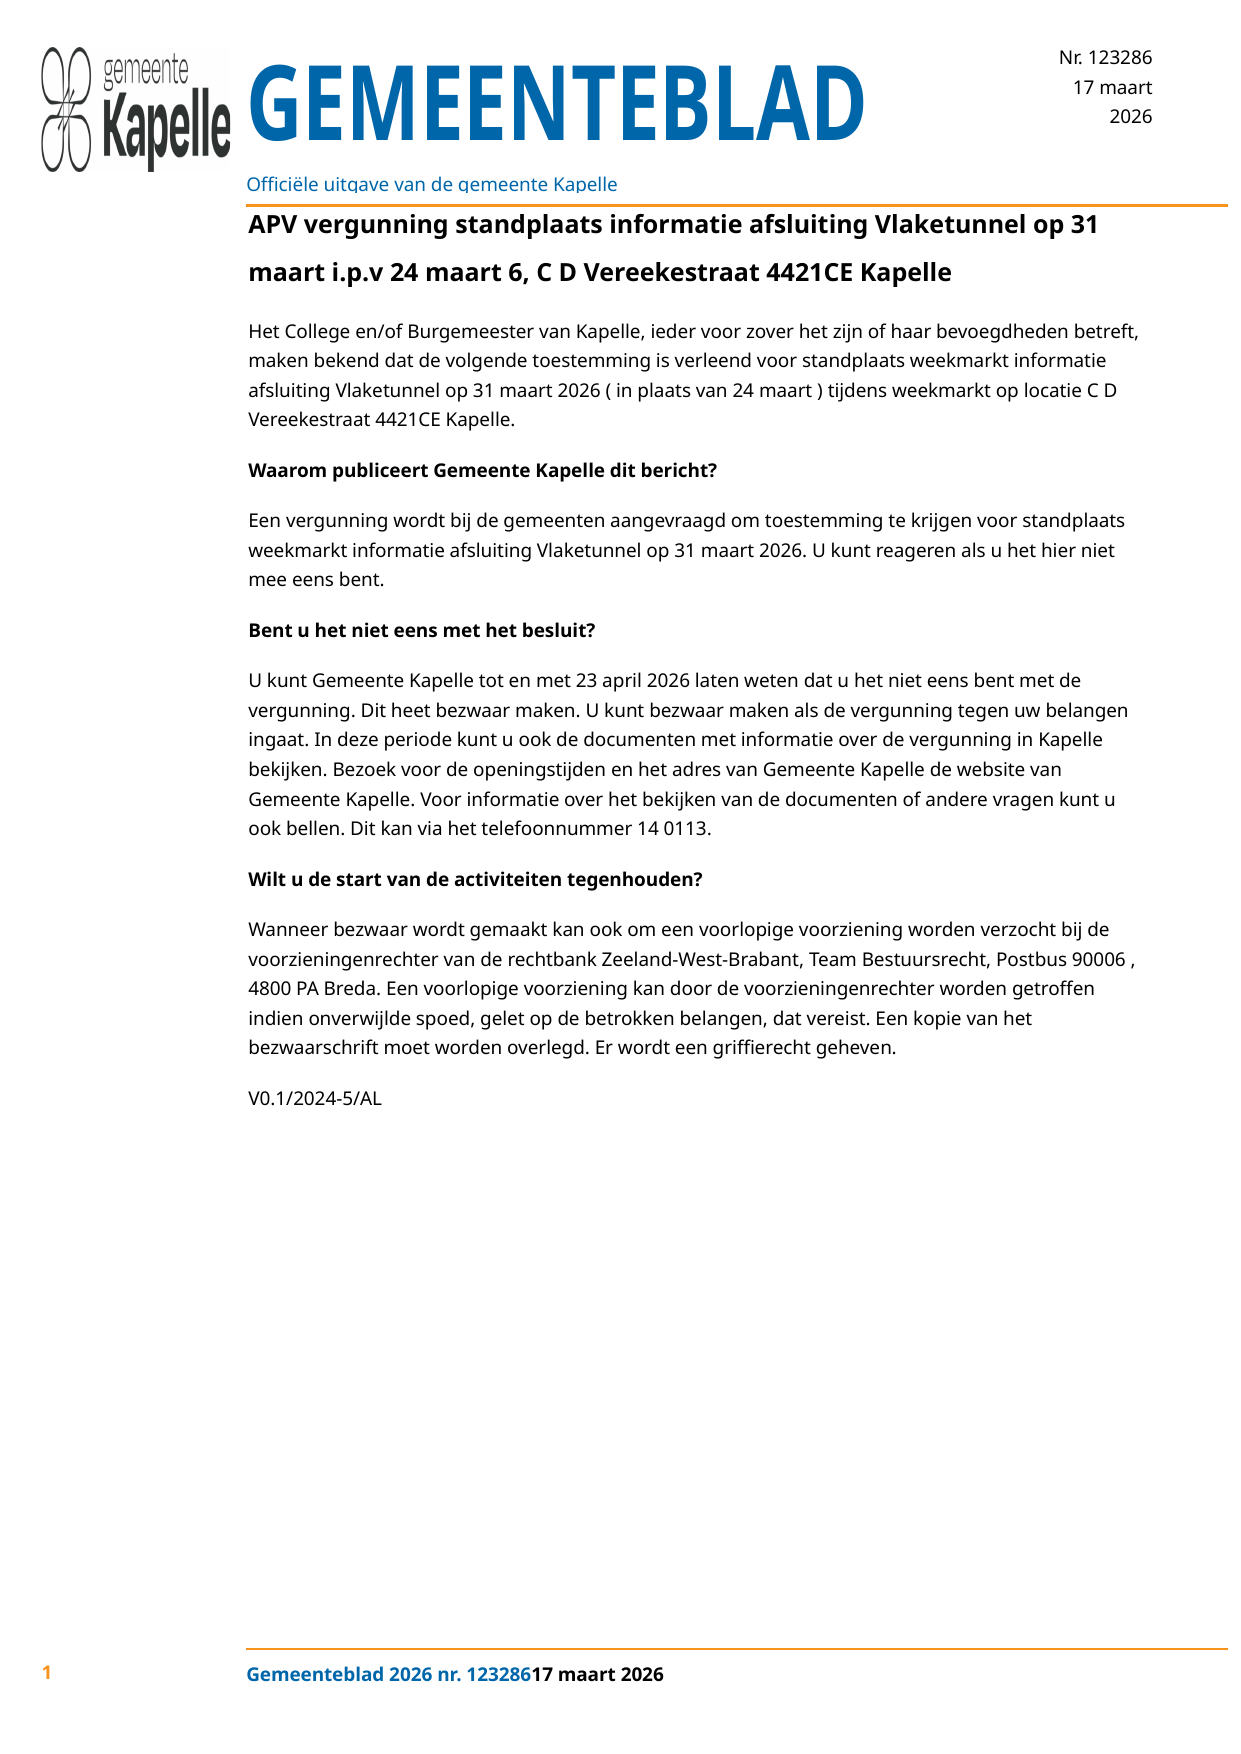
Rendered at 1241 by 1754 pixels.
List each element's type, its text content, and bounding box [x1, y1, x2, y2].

text Wanneer bezwaar wordt gemaakt kan ook om een voorlopige voorziening worden verzocht bij de voorzieningenrechter van de rechtbank Zeeland-West-Brabant, Team Bestuursrecht, Postbus 90006 , 4800 PA Breda. Een voorlopige voorziening kan door de voorzieningenrechter worden getroffen indien onverwijlde spoed, gelet op de betrokken belangen, dat vereist. Een kopie van het bezwaarschrift moet worden overlegd. Er wordt een griffierecht geheven. [248, 916, 1152, 1060]
text Het College en/of Burgemeester van Kapelle, ieder voor zover het zijn of haar bevoegdheden betreft, maken bekend dat de volgende toestemming is verleend voor standplaats weekmarkt informatie afsluiting Vlaketunnel op 31 maart 2026 ( in plaats van 24 maart ) tijdens weekmarkt op locatie C D Vereekestraat 4421CE Kapelle. [248, 318, 1152, 432]
text Wilt u de start van de activiteiten tegenhouden? [248, 866, 1152, 892]
text U kunt Gemeente Kapelle tot en met 23 april 2026 laten weten dat u het niet eens bent met de vergunning. Dit heet bezwaar maken. U kunt bezwaar maken als de vergunning tegen uw belangen ingaat. In deze periode kunt u ook de documenten met informatie over de vergunning in Kapelle bekijken. Bezoek voor de openingstijden en het adres van Gemeente Kapelle de website van Gemeente Kapelle. Voor informatie over het bekijken van de documenten of andere vragen kunt u ook bellen. Dit kan via het telefoonnummer 14 0113. [248, 667, 1152, 841]
text Bent u het niet eens met het besluit? [248, 617, 1152, 643]
picture [41, 47, 231, 172]
text V0.1/2024-5/AL [248, 1085, 1152, 1111]
text APV vergunning standplaats informatie afsluiting Vlaketunnel op 31 maart i.p.v 24 maart 6, C D Vereekestraat 4421CE Kapelle [248, 207, 1152, 288]
text Een vergunning wordt bij de gemeenten aangevraagd om toestemming te krijgen voor standplaats weekmarkt informatie afsluiting Vlaketunnel op 31 maart 2026. U kunt reageren als u het hier niet mee eens bent. [248, 507, 1152, 592]
text Waarom publiceert Gemeente Kapelle dit bericht? [248, 457, 1152, 483]
